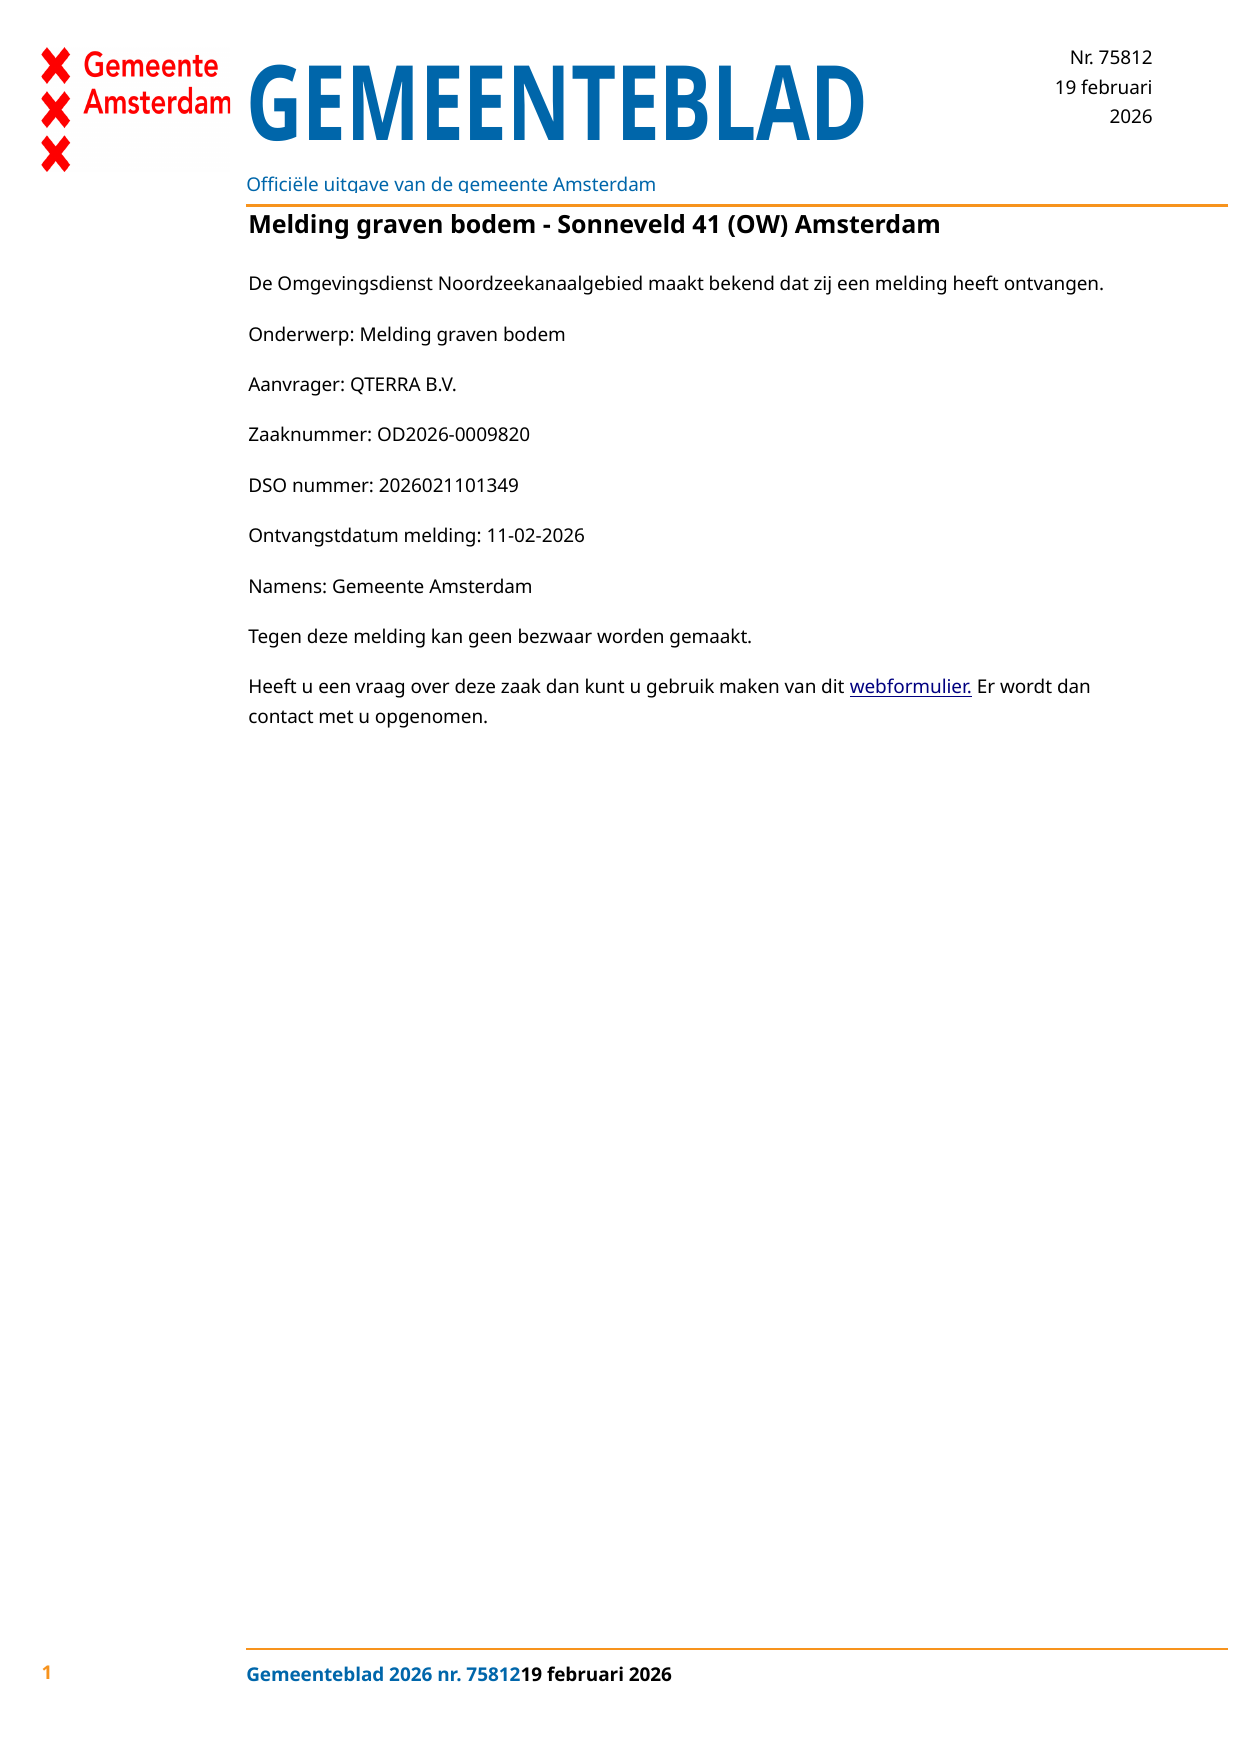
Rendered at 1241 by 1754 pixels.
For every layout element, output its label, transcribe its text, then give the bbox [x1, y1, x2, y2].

text Onderwerp: Melding graven bodem [248, 321, 1152, 346]
text Tegen deze melding kan geen bezwaar worden gemaakt. [248, 623, 1152, 649]
text Ontvangstdatum melding: 11-02-2026 [248, 522, 1152, 548]
text Melding graven bodem - Sonneveld 41 (OW) Amsterdam [248, 207, 1152, 241]
text Aanvrager: QTERRA B.V. [248, 371, 1152, 397]
text Namens: Gemeente Amsterdam [248, 573, 1152, 598]
text Zaaknummer: OD2026-0009820 [248, 422, 1152, 447]
text De Omgevingsdienst Noordzeekanaalgebied maakt bekend dat zij een melding heeft ontvangen. [248, 270, 1152, 296]
text Heeft u een vraag over deze zaak dan kunt u gebruik maken van dit webformulier. Er wordt dan contact met u opgenomen. [248, 674, 1152, 729]
picture [41, 47, 231, 172]
text DSO nummer: 2026021101349 [248, 472, 1152, 498]
